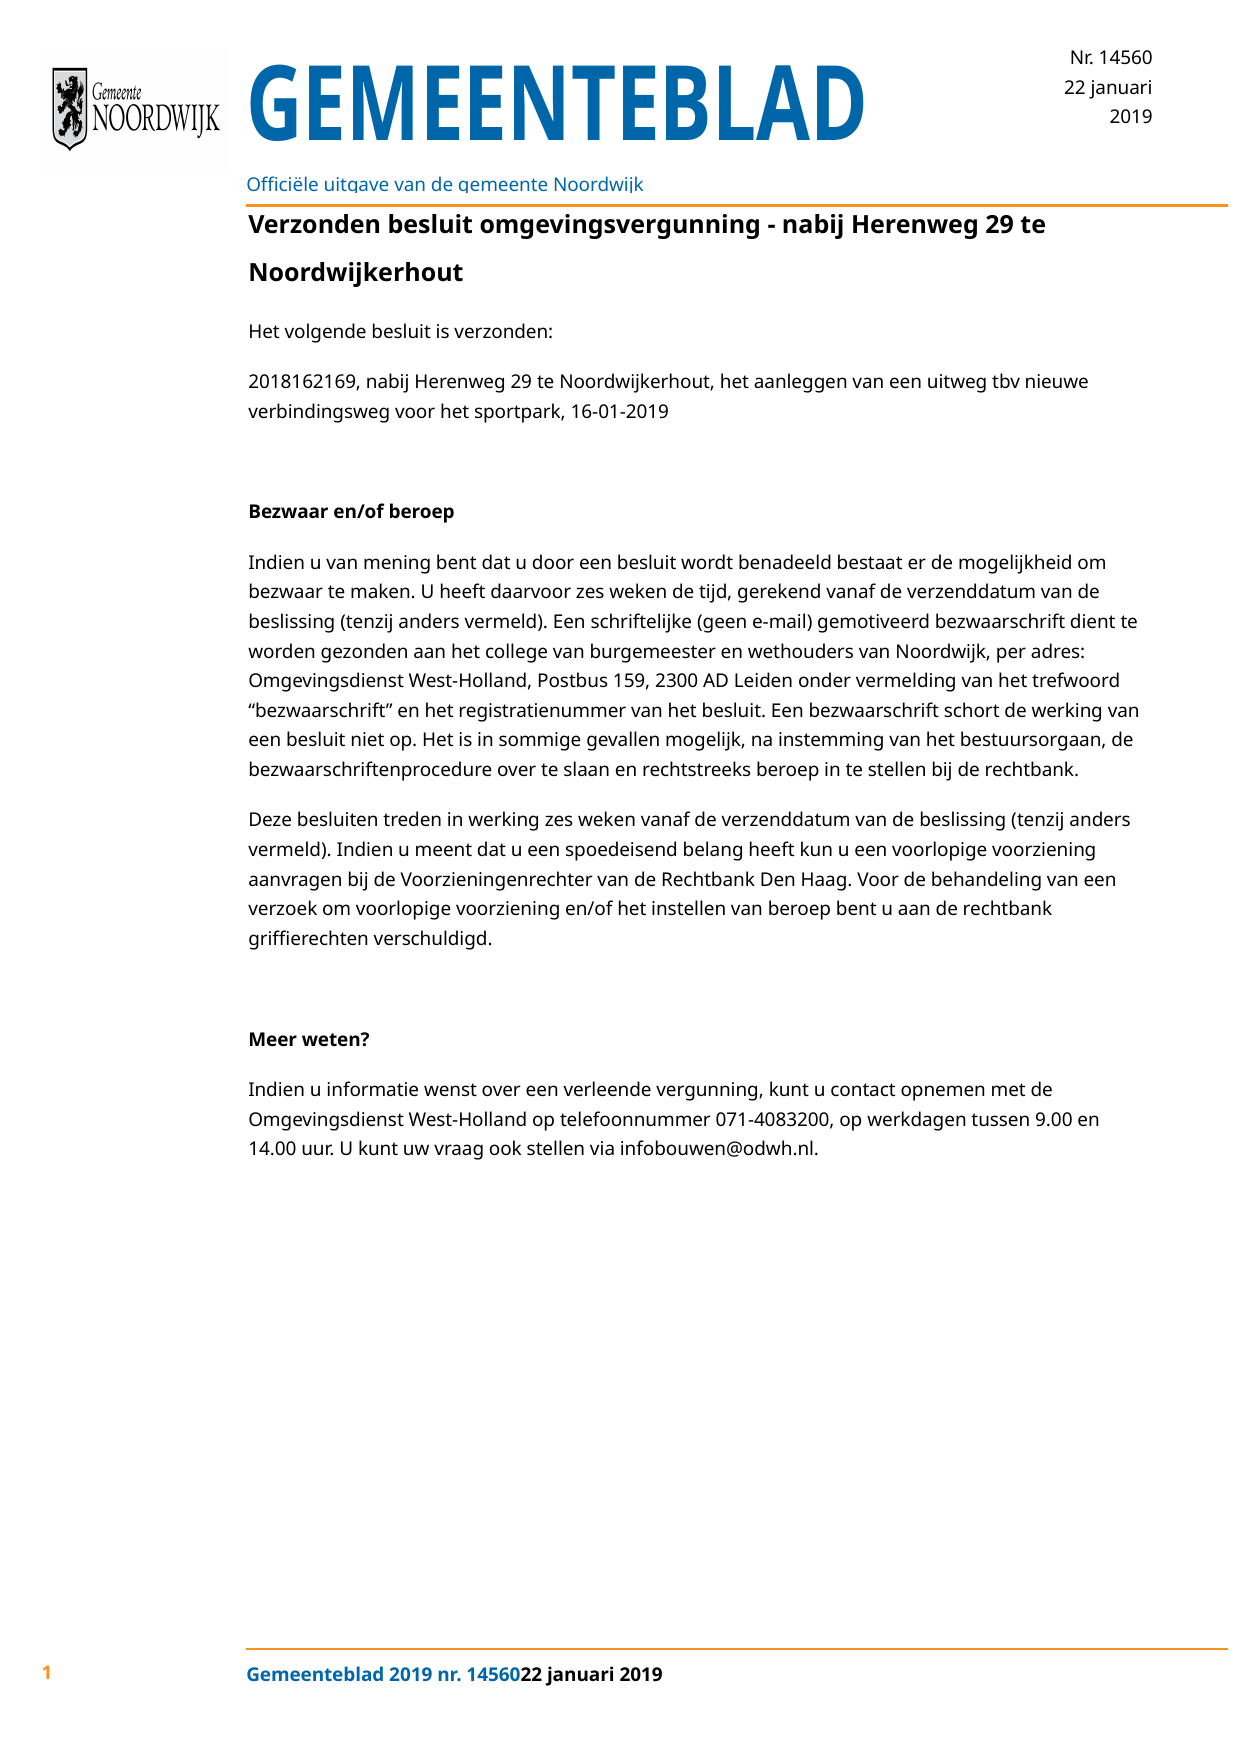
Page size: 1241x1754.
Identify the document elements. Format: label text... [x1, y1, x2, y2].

text Indien u informatie wenst over een verleende vergunning, kunt u contact opnemen met de Omgevingsdienst West-Holland op telefoonnummer 071-4083200, op werkdagen tussen 9.00 en 14.00 uur. U kunt uw vraag ook stellen via infobouwen@odwh.nl. [248, 1076, 1152, 1161]
text Bezwaar en/of beroep [248, 499, 1152, 524]
text Indien u van mening bent dat u door een besluit wordt benadeeld bestaat er de mogelijkheid om bezwaar te maken. U heeft daarvoor zes weken de tijd, gerekend vanaf de verzenddatum van de beslissing (tenzij anders vermeld). Een schriftelijke (geen e-mail) gemotiveerd bezwaarschrift dient te worden gezonden aan het college van burgemeester en wethouders van Noordwijk, per adres: Omgevingsdienst West-Holland, Postbus 159, 2300 AD Leiden onder vermelding van het trefwoord “bezwaarschrift” en het registratienummer van het besluit. Een bezwaarschrift schort de werking van een besluit niet op. Het is in sommige gevallen mogelijk, na instemming van het bestuursorgaan, de bezwaarschriftenprocedure over te slaan en rechtstreeks beroep in te stellen bij de rechtbank. [248, 549, 1152, 782]
text Deze besluiten treden in werking zes weken vanaf de verzenddatum van de beslissing (tenzij anders vermeld). Indien u meent dat u een spoedeisend belang heeft kun u een voorlopige voorziening aanvragen bij de Voorzieningenrechter van de Rechtbank Den Haag. Voor de behandeling van een verzoek om voorlopige voorziening en/of het instellen van beroep bent u aan de rechtbank griffierechten verschuldigd. [248, 807, 1152, 951]
text Het volgende besluit is verzonden: [248, 318, 1152, 344]
text Meer weten? [248, 1026, 1152, 1052]
text Verzonden besluit omgevingsvergunning - nabij Herenweg 29 te Noordwijkerhout [248, 207, 1152, 288]
text 2018162169, nabij Herenweg 29 te Noordwijkerhout, het aanleggen van een uitweg tbv nieuwe verbindingsweg voor het sportpark, 16-01-2019 [248, 368, 1152, 424]
picture [41, 47, 231, 172]
